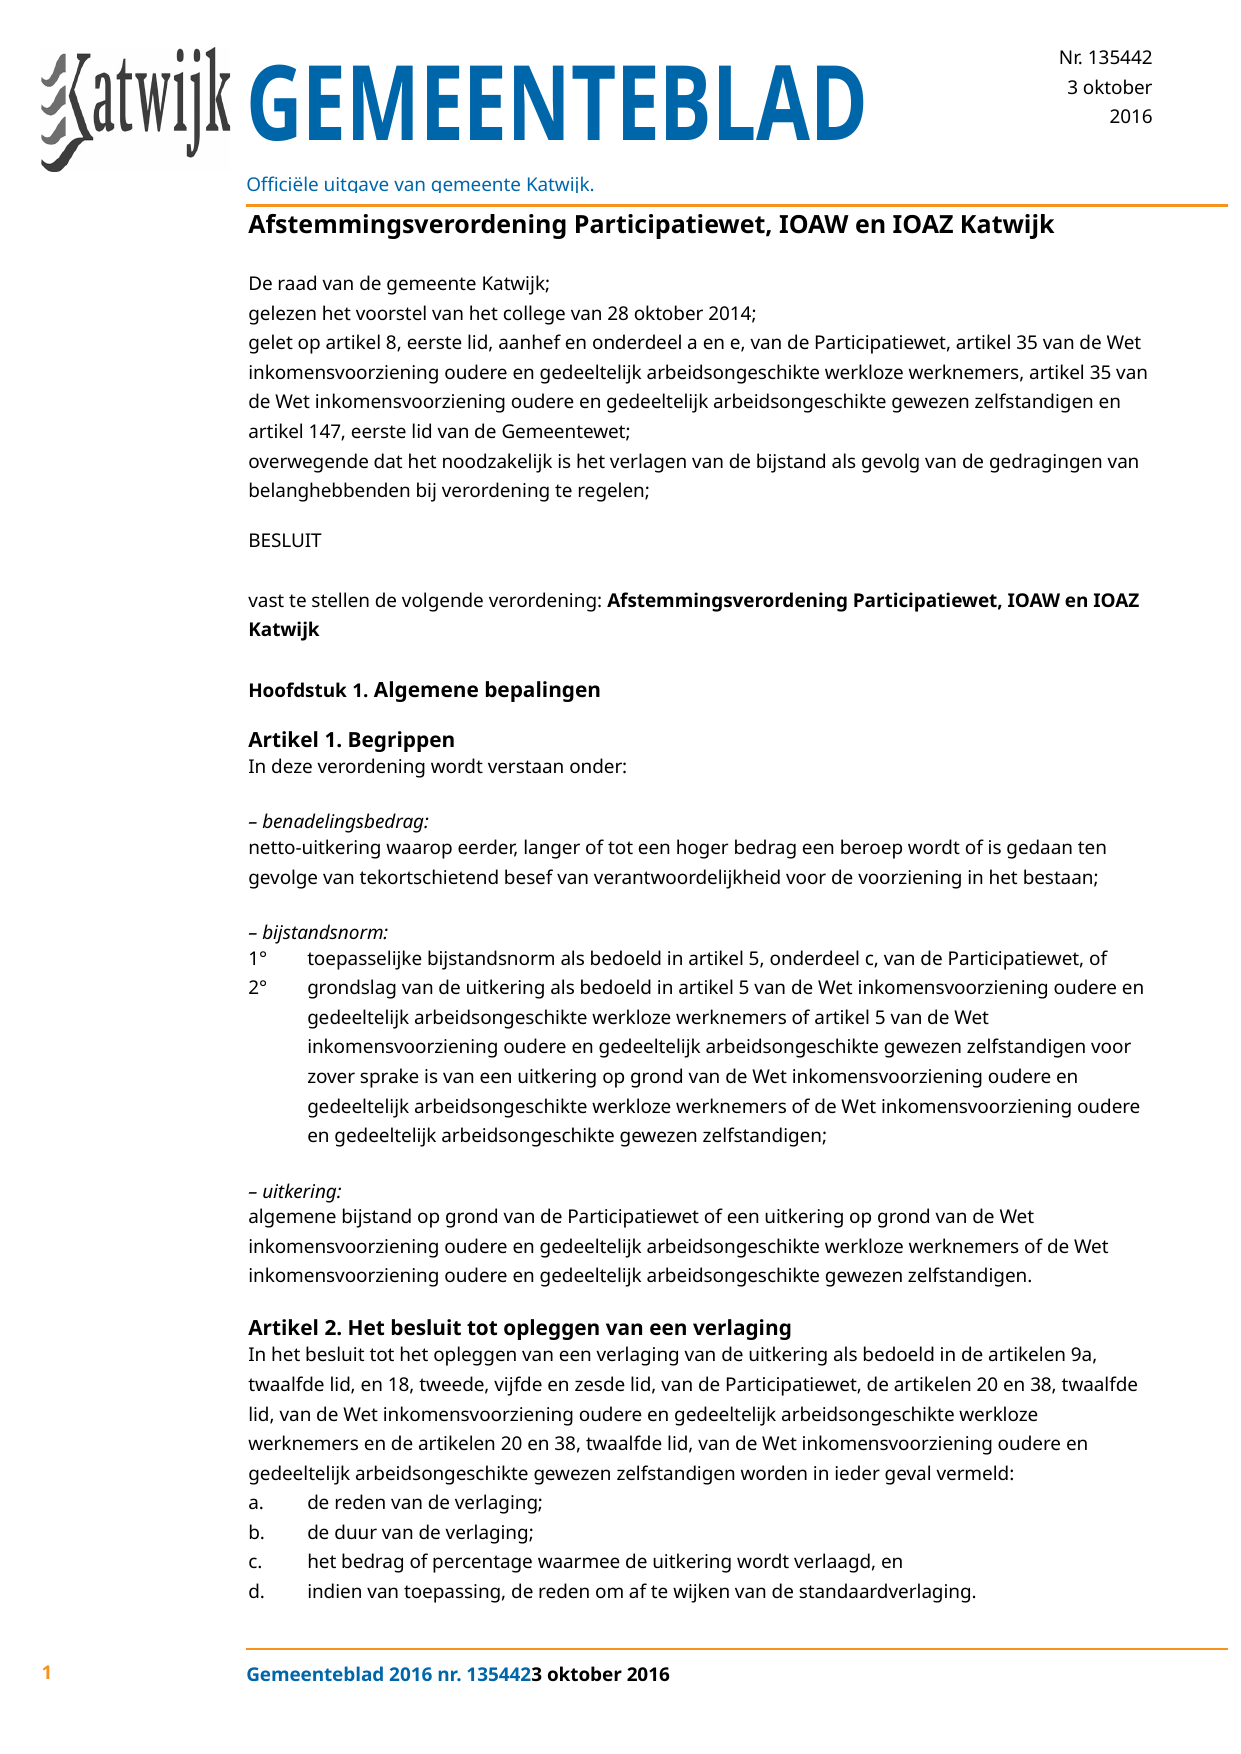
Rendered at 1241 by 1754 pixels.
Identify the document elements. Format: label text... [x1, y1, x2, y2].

text BESLUIT [248, 528, 1152, 553]
text – benadelingsbedrag: [248, 809, 1152, 834]
text Artikel 1. Begrippen [248, 725, 1152, 753]
text algemene bijstand op grond van de Participatiewet of een uitkering op grond van de Wet inkomensvoorziening oudere en gedeeltelijk arbeidsongeschikte werkloze werknemers of de Wet inkomensvoorziening oudere en gedeeltelijk arbeidsongeschikte gewezen zelfstandigen. [248, 1203, 1152, 1288]
text gelezen het voorstel van het college van 28 oktober 2014; [248, 300, 1152, 326]
picture [41, 47, 231, 172]
text Hoofdstuk 1. Algemene bepalingen [248, 676, 1152, 704]
text In het besluit tot het opleggen van een verlaging van de uitkering als bedoeld in de artikelen 9a, twaalfde lid, en 18, tweede, vijfde en zesde lid, van de Participatiewet, de artikelen 20 en 38, twaalfde lid, van de Wet inkomensvoorziening oudere en gedeeltelijk arbeidsongeschikte werkloze werknemers en de artikelen 20 en 38, twaalfde lid, van de Wet inkomensvoorziening oudere en gedeeltelijk arbeidsongeschikte gewezen zelfstandigen worden in ieder geval vermeld: [248, 1342, 1152, 1486]
text – bijstandsnorm: [248, 919, 1152, 945]
list de duur van de verlaging; [248, 1519, 1152, 1545]
list de reden van de verlaging; [248, 1489, 1152, 1515]
list toepasselijke bijstandsnorm als bedoeld in artikel 5, onderdeel c, van de Participatiewet, of [248, 945, 1152, 971]
text Afstemmingsverordening Participatiewet, IOAW en IOAZ Katwijk [248, 207, 1152, 241]
text De raad van de gemeente Katwijk; [248, 270, 1152, 296]
text gelet op artikel 8, eerste lid, aanhef en onderdeel a en e, van de Participatiewet, artikel 35 van de Wet inkomensvoorziening oudere en gedeeltelijk arbeidsongeschikte werkloze werknemers, artikel 35 van de Wet inkomensvoorziening oudere en gedeeltelijk arbeidsongeschikte gewezen zelfstandigen en artikel 147, eerste lid van de Gemeentewet; [248, 329, 1152, 444]
text – uitkering: [248, 1178, 1152, 1203]
list indien van toepassing, de reden om af te wijken van de standaardverlaging. [248, 1578, 1152, 1604]
text netto-uitkering waarop eerder, langer of tot een hoger bedrag een beroep wordt of is gedaan ten gevolge van tekortschietend besef van verantwoordelijkheid voor de voorziening in het bestaan; [248, 834, 1152, 890]
text vast te stellen de volgende verordening: Afstemmingsverordening Participatiewet, IOAW en IOAZ Katwijk [248, 587, 1152, 642]
list het bedrag of percentage waarmee de uitkering wordt verlaagd, en [248, 1549, 1152, 1574]
text In deze verordening wordt verstaan onder: [248, 753, 1152, 779]
text overwegende dat het noodzakelijk is het verlagen van de bijstand als gevolg van de gedragingen van belanghebbenden bij verordening te regelen; [248, 448, 1152, 503]
text Artikel 2. Het besluit tot opleggen van een verlaging [248, 1313, 1152, 1342]
list grondslag van de uitkering als bedoeld in artikel 5 van de Wet inkomensvoorziening oudere en gedeeltelijk arbeidsongeschikte werkloze werknemers of artikel 5 van de Wet inkomensvoorziening oudere en gedeeltelijk arbeidsongeschikte gewezen zelfstandigen voor zover sprake is van een uitkering op grond van de Wet inkomensvoorziening oudere en gedeeltelijk arbeidsongeschikte werkloze werknemers of de Wet inkomensvoorziening oudere en gedeeltelijk arbeidsongeschikte gewezen zelfstandigen; [248, 974, 1152, 1148]
